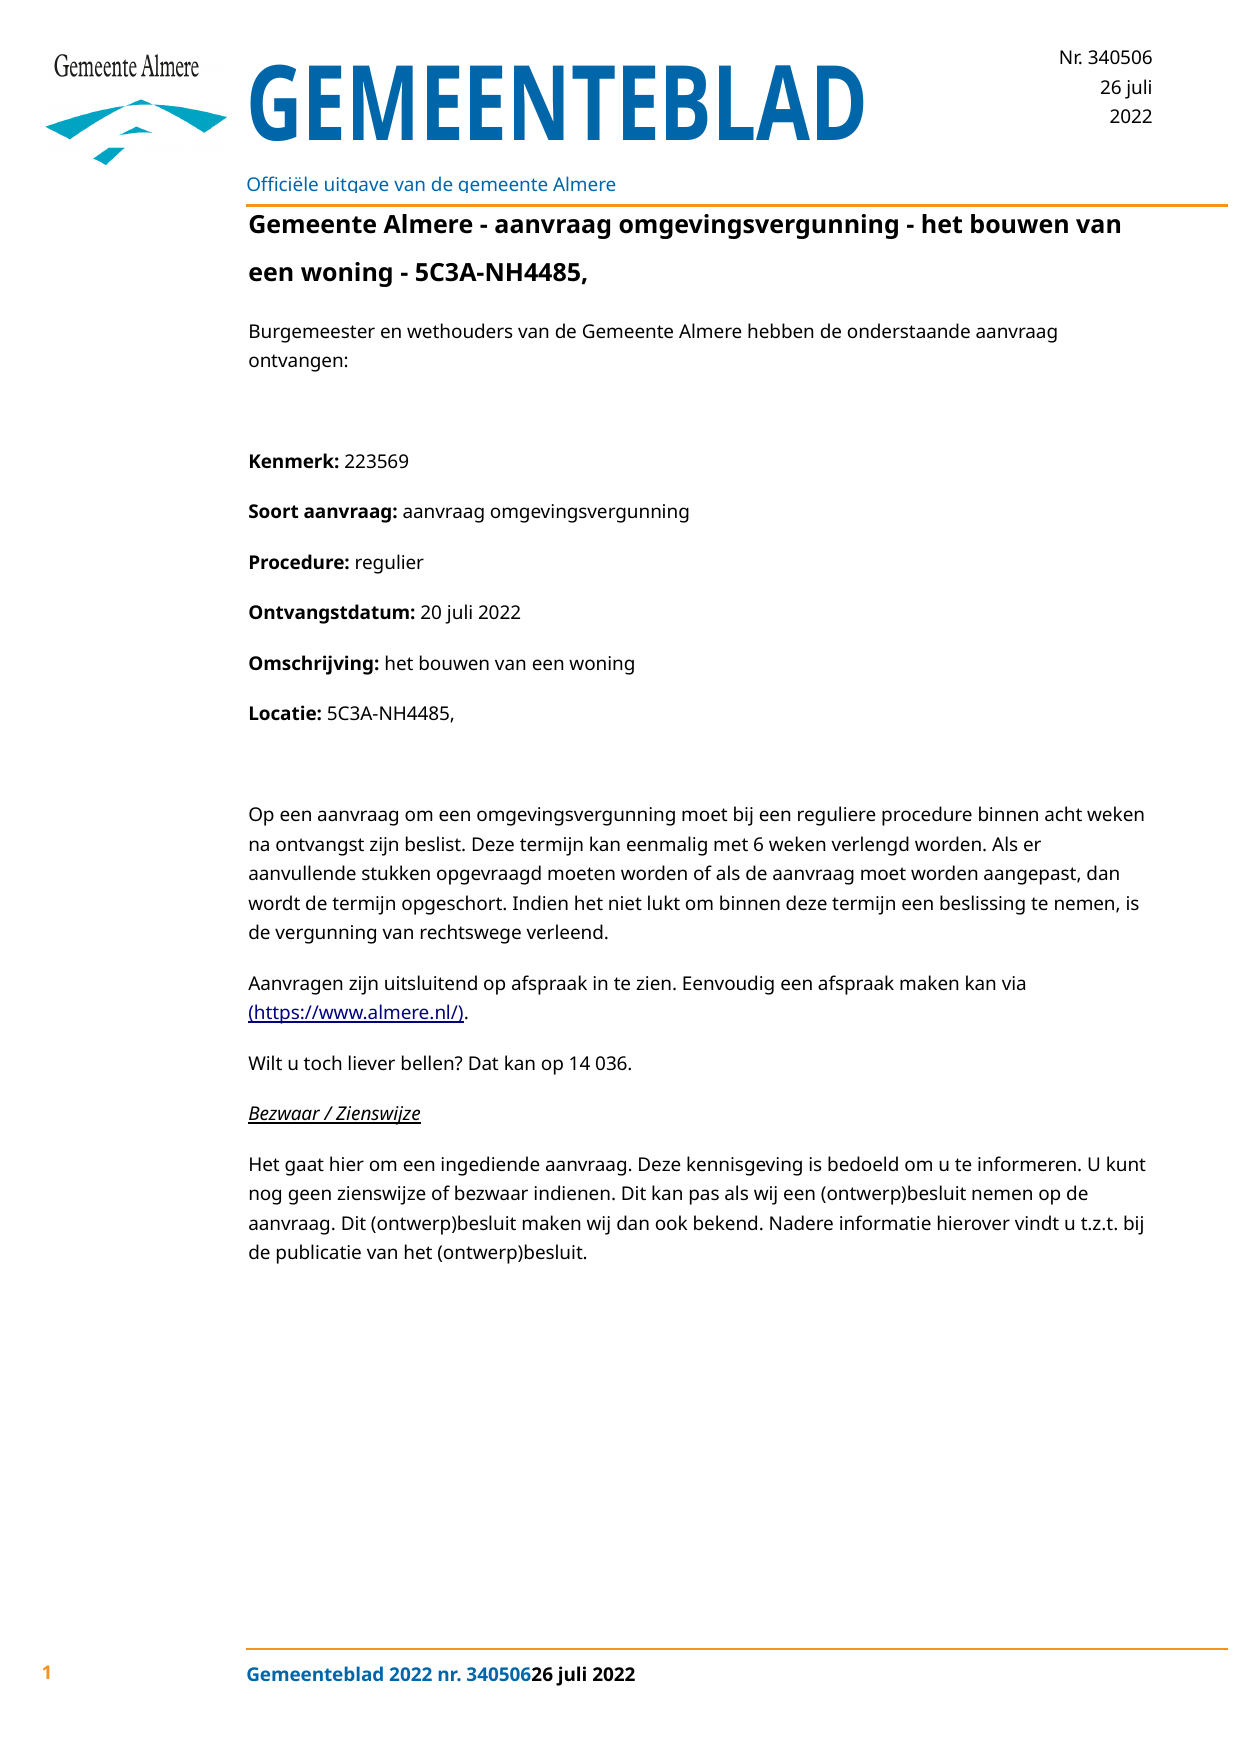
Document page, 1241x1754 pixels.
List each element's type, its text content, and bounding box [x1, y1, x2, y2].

text Bezwaar / Zienswijze [248, 1100, 1152, 1126]
text Procedure: regulier [248, 549, 1152, 575]
text Omschrijving: het bouwen van een woning [248, 650, 1152, 676]
text Burgemeester en wethouders van de Gemeente Almere hebben de onderstaande aanvraag ontvangen: [248, 318, 1152, 373]
text Ontvangstdatum: 20 juli 2022 [248, 599, 1152, 625]
picture [41, 47, 231, 172]
text Gemeente Almere - aanvraag omgevingsvergunning - het bouwen van een woning - 5C3A-NH4485, [248, 207, 1152, 288]
text Het gaat hier om een ingediende aanvraag. Deze kennisgeving is bedoeld om u te informeren. U kunt nog geen zienswijze of bezwaar indienen. Dit kan pas als wij een (ontwerp)besluit nemen op de aanvraag. Dit (ontwerp)besluit maken wij dan ook bekend. Nadere informatie hierover vindt u t.z.t. bij de publicatie van het (ontwerp)besluit. [248, 1151, 1152, 1265]
text Soort aanvraag: aanvraag omgevingsvergunning [248, 499, 1152, 524]
text Aanvragen zijn uitsluitend op afspraak in te zien. Eenvoudig een afspraak maken kan via (https://www.almere.nl/). [248, 970, 1152, 1025]
text Op een aanvraag om een omgevingsvergunning moet bij een reguliere procedure binnen acht weken na ontvangst zijn beslist. Deze termijn kan eenmalig met 6 weken verlengd worden. Als er aanvullende stukken opgevraagd moeten worden of als de aanvraag moet worden aangepast, dan wordt de termijn opgeschort. Indien het niet lukt om binnen deze termijn een beslissing te nemen, is de vergunning van rechtswege verleend. [248, 801, 1152, 945]
text Locatie: 5C3A-NH4485, [248, 700, 1152, 726]
text Wilt u toch liever bellen? Dat kan op 14 036. [248, 1050, 1152, 1076]
text Kenmerk: 223569 [248, 448, 1152, 474]
